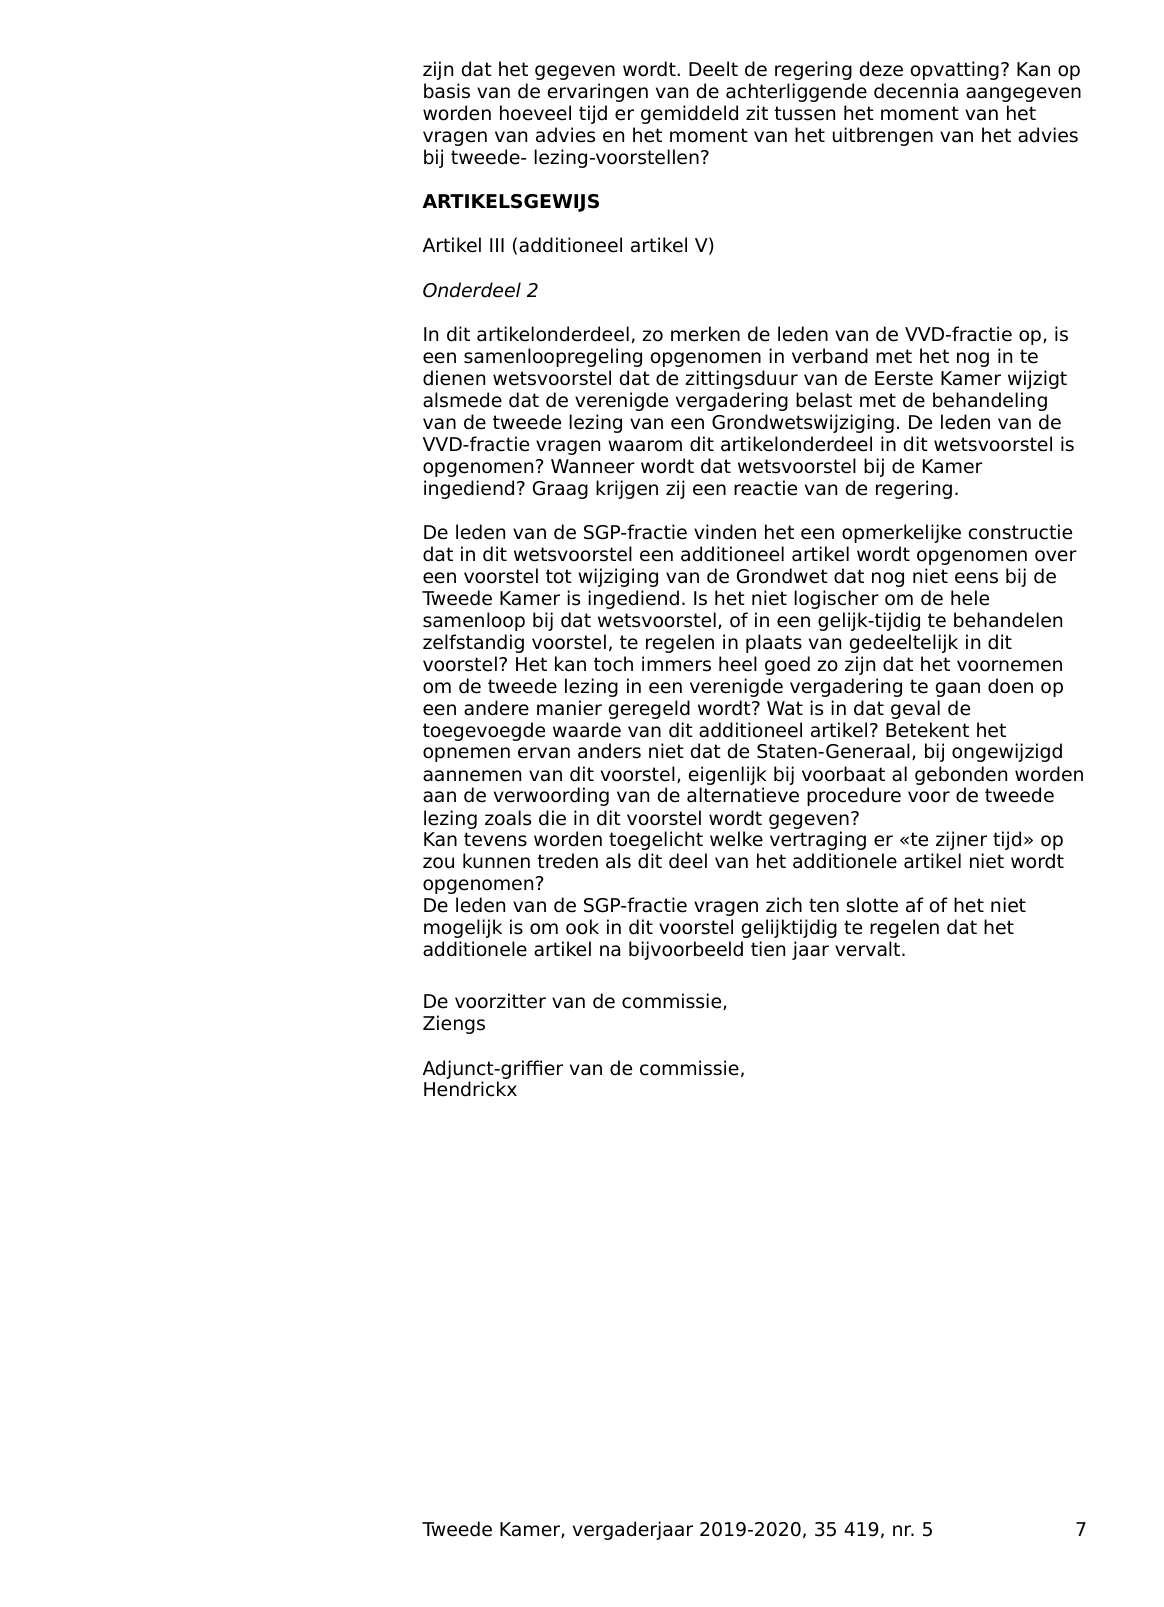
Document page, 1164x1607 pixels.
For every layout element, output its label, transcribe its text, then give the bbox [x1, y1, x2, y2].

text zijn dat het gegeven wordt. Deelt de regering deze opvatting? Kan op basis van de ervaringen van de achterliggende decennia aangegeven worden hoeveel tijd er gemiddeld zit tussen het moment van het vragen van advies en het moment van het uitbrengen van het advies bij tweede- lezing-voorstellen? [422, 59, 1087, 169]
text Artikel III (additioneel artikel V) [422, 235, 1087, 257]
text Adjunct-griffier van de commissie, Hendrickx [422, 1057, 1087, 1101]
text De leden van de SGP-fractie vragen zich ten slotte af of het niet mogelijk is om ook in dit voorstel gelijktijdig te regelen dat het additionele artikel na bijvoorbeeld tien jaar vervalt. [422, 895, 1087, 961]
text In dit artikelonderdeel, zo merken de leden van de VVD-fractie op, is een samenloopregeling opgenomen in verband met het nog in te dienen wetsvoorstel dat de zittingsduur van de Eerste Kamer wijzigt alsmede dat de verenigde vergadering belast met de behandeling van de tweede lezing van een Grondwetswijziging. De leden van de VVD-fractie vragen waarom dit artikelonderdeel in dit wetsvoorstel is opgenomen? Wanneer wordt dat wetsvoorstel bij de Kamer ingediend? Graag krijgen zij een reactie van de regering. [422, 324, 1087, 499]
text De leden van de SGP-fractie vinden het een opmerkelijke constructie dat in dit wetsvoorstel een additioneel artikel wordt opgenomen over een voorstel tot wijziging van de Grondwet dat nog niet eens bij de Tweede Kamer is ingediend. Is het niet logischer om de hele samenloop bij dat wetsvoorstel, of in een gelijk-tijdig te behandelen zelfstandig voorstel, te regelen in plaats van gedeeltelijk in dit voorstel? Het kan toch immers heel goed zo zijn dat het voornemen om de tweede lezing in een verenigde vergadering te gaan doen op een andere manier geregeld wordt? Wat is in dat geval de toegevoegde waarde van dit additioneel artikel? Betekent het opnemen ervan anders niet dat de Staten-Generaal, bij ongewijzigd aannemen van dit voorstel, eigenlijk bij voorbaat al gebonden worden aan de verwoording van de alternatieve procedure voor de tweede lezing zoals die in dit voorstel wordt gegeven? [422, 522, 1087, 829]
text De voorzitter van de commissie, Ziengs [422, 991, 1087, 1035]
subtitle ARTIKELSGEWIJS [422, 191, 1087, 213]
text Kan tevens worden toegelicht welke vertraging er «te zijner tijd» op zou kunnen treden als dit deel van het additionele artikel niet wordt opgenomen? [422, 829, 1087, 895]
subtitle Onderdeel 2 [422, 279, 1087, 301]
